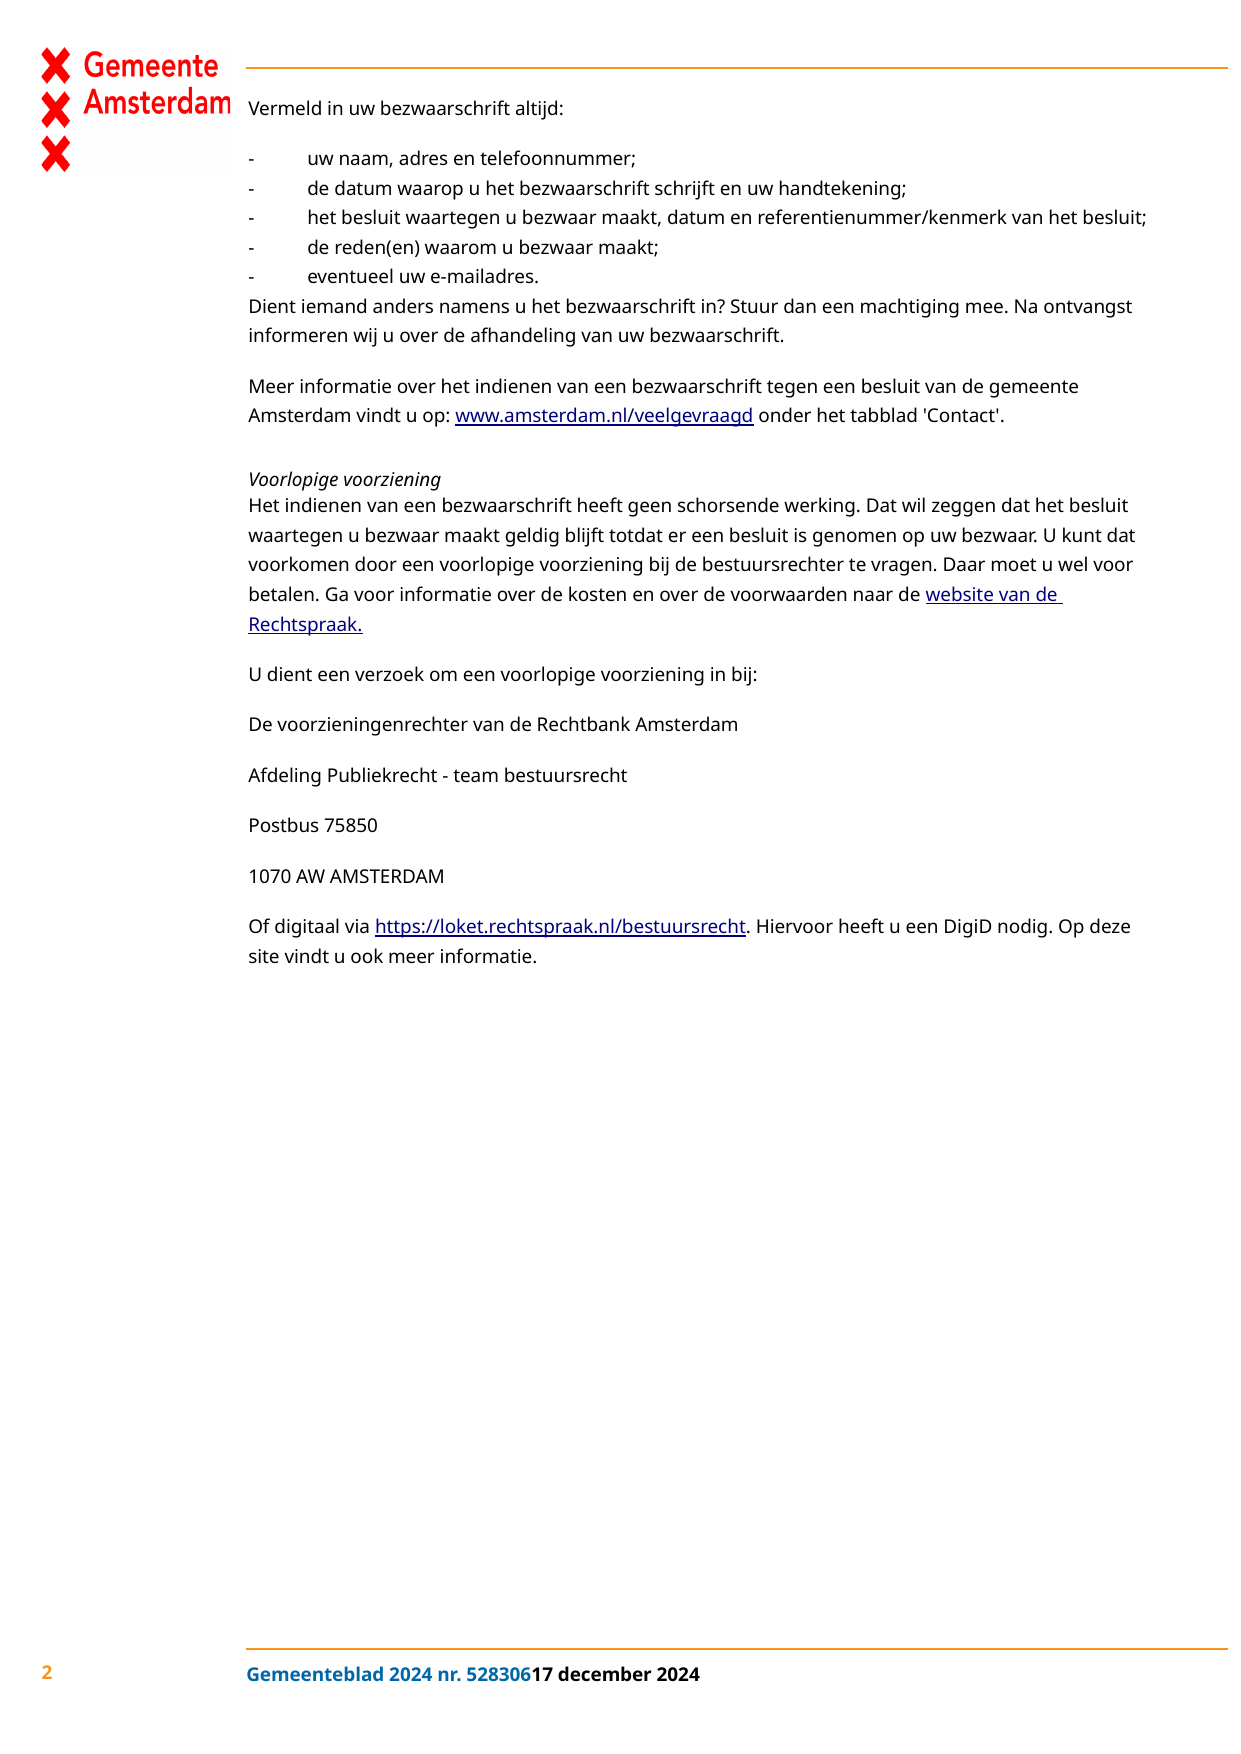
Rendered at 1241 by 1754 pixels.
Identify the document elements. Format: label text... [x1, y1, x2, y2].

text Het indienen van een bezwaarschrift heeft geen schorsende werking. Dat wil zeggen dat het besluit waartegen u bezwaar maakt geldig blijft totdat er een besluit is genomen op uw bezwaar. U kunt dat voorkomen door een voorlopige voorziening bij de bestuursrechter te vragen. Daar moet u wel voor betalen. Ga voor informatie over de kosten en over de voorwaarden naar de website van de Rechtspraak. [248, 492, 1152, 636]
text Dient iemand anders namens u het bezwaarschrift in? Stuur dan een machtiging mee. Na ontvangst informeren wij u over de afhandeling van uw bezwaarschrift. [248, 293, 1152, 348]
text Meer informatie over het indienen van een bezwaarschrift tegen een besluit van de gemeente Amsterdam vindt u op: www.amsterdam.nl/veelgevraagd onder het tabblad 'Contact'. [248, 373, 1152, 428]
text Afdeling Publiekrecht - team bestuursrecht [248, 762, 1152, 788]
text Vermeld in uw bezwaarschrift altijd: [248, 95, 1152, 121]
list de reden(en) waarom u bezwaar maakt; [248, 234, 1152, 260]
text U dient een verzoek om een voorlopige voorziening in bij: [248, 661, 1152, 687]
list uw naam, adres en telefoonnummer; [248, 145, 1152, 171]
text Postbus 75850 [248, 812, 1152, 838]
list eventueel uw e-mailadres. [248, 263, 1152, 289]
text 1070 AW AMSTERDAM [248, 863, 1152, 888]
text Voorlopige voorziening [248, 467, 1152, 492]
list de datum waarop u het bezwaarschrift schrijft en uw handtekening; [248, 175, 1152, 201]
text Of digitaal via https://loket.rechtspraak.nl/bestuursrecht. Hiervoor heeft u een DigiD nodig. Op deze site vindt u ook meer informatie. [248, 913, 1152, 968]
picture [41, 47, 231, 172]
list het besluit waartegen u bezwaar maakt, datum en referentienummer/kenmerk van het besluit; [248, 204, 1152, 230]
text De voorzieningenrechter van de Rechtbank Amsterdam [248, 712, 1152, 737]
